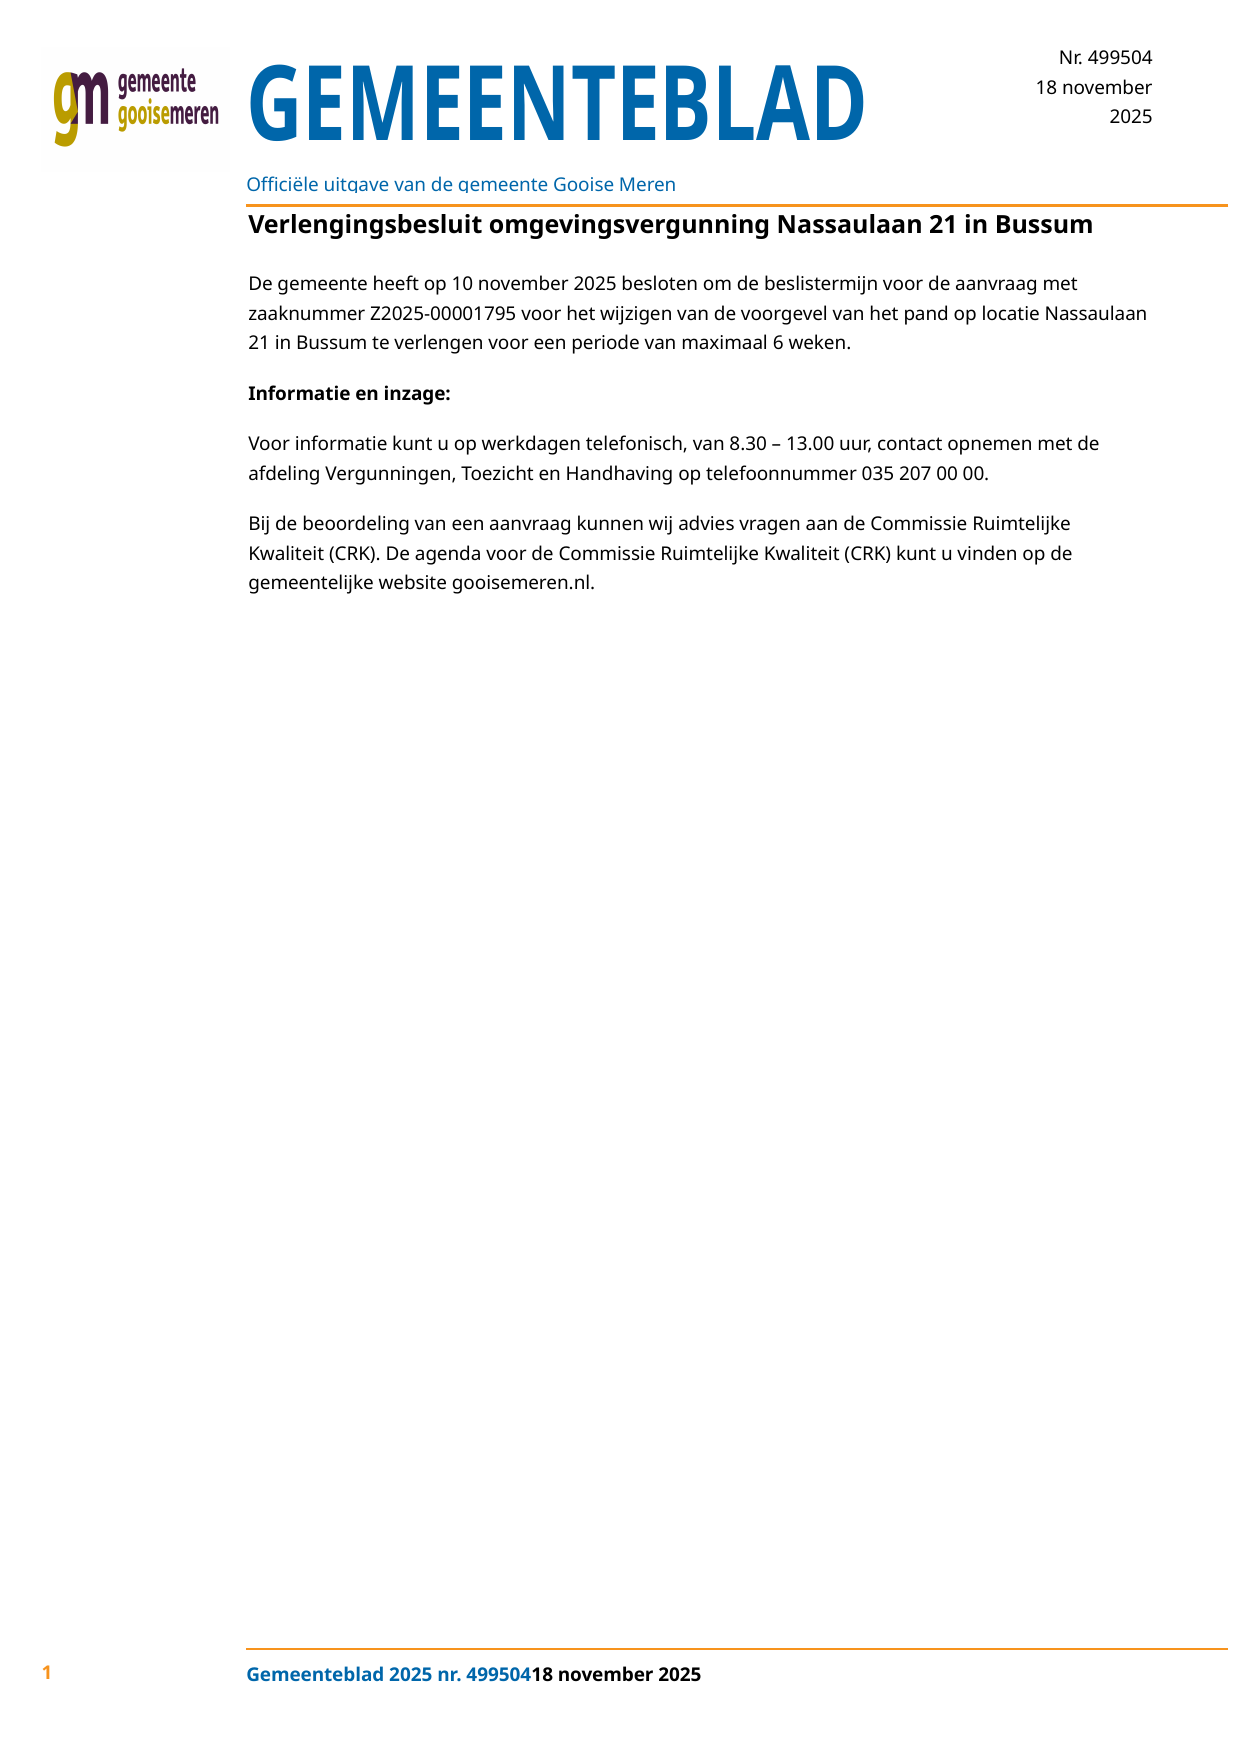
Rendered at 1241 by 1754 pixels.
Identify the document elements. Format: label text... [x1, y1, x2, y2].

picture [41, 47, 231, 172]
text Verlengingsbesluit omgevingsvergunning Nassaulaan 21 in Bussum [248, 207, 1152, 241]
text Bij de beoordeling van een aanvraag kunnen wij advies vragen aan de Commissie Ruimtelijke Kwaliteit (CRK). De agenda voor de Commissie Ruimtelijke Kwaliteit (CRK) kunt u vinden op de gemeentelijke website gooisemeren.nl. [248, 510, 1152, 595]
text Voor informatie kunt u op werkdagen telefonisch, van 8.30 – 13.00 uur, contact opnemen met de afdeling Vergunningen, Toezicht en Handhaving op telefoonnummer 035 207 00 00. [248, 430, 1152, 486]
text De gemeente heeft op 10 november 2025 besloten om de beslistermijn voor de aanvraag met zaaknummer Z2025-00001795 voor het wijzigen van de voorgevel van het pand op locatie Nassaulaan 21 in Bussum te verlengen voor een periode van maximaal 6 weken. [248, 270, 1152, 355]
text Informatie en inzage: [248, 380, 1152, 406]
